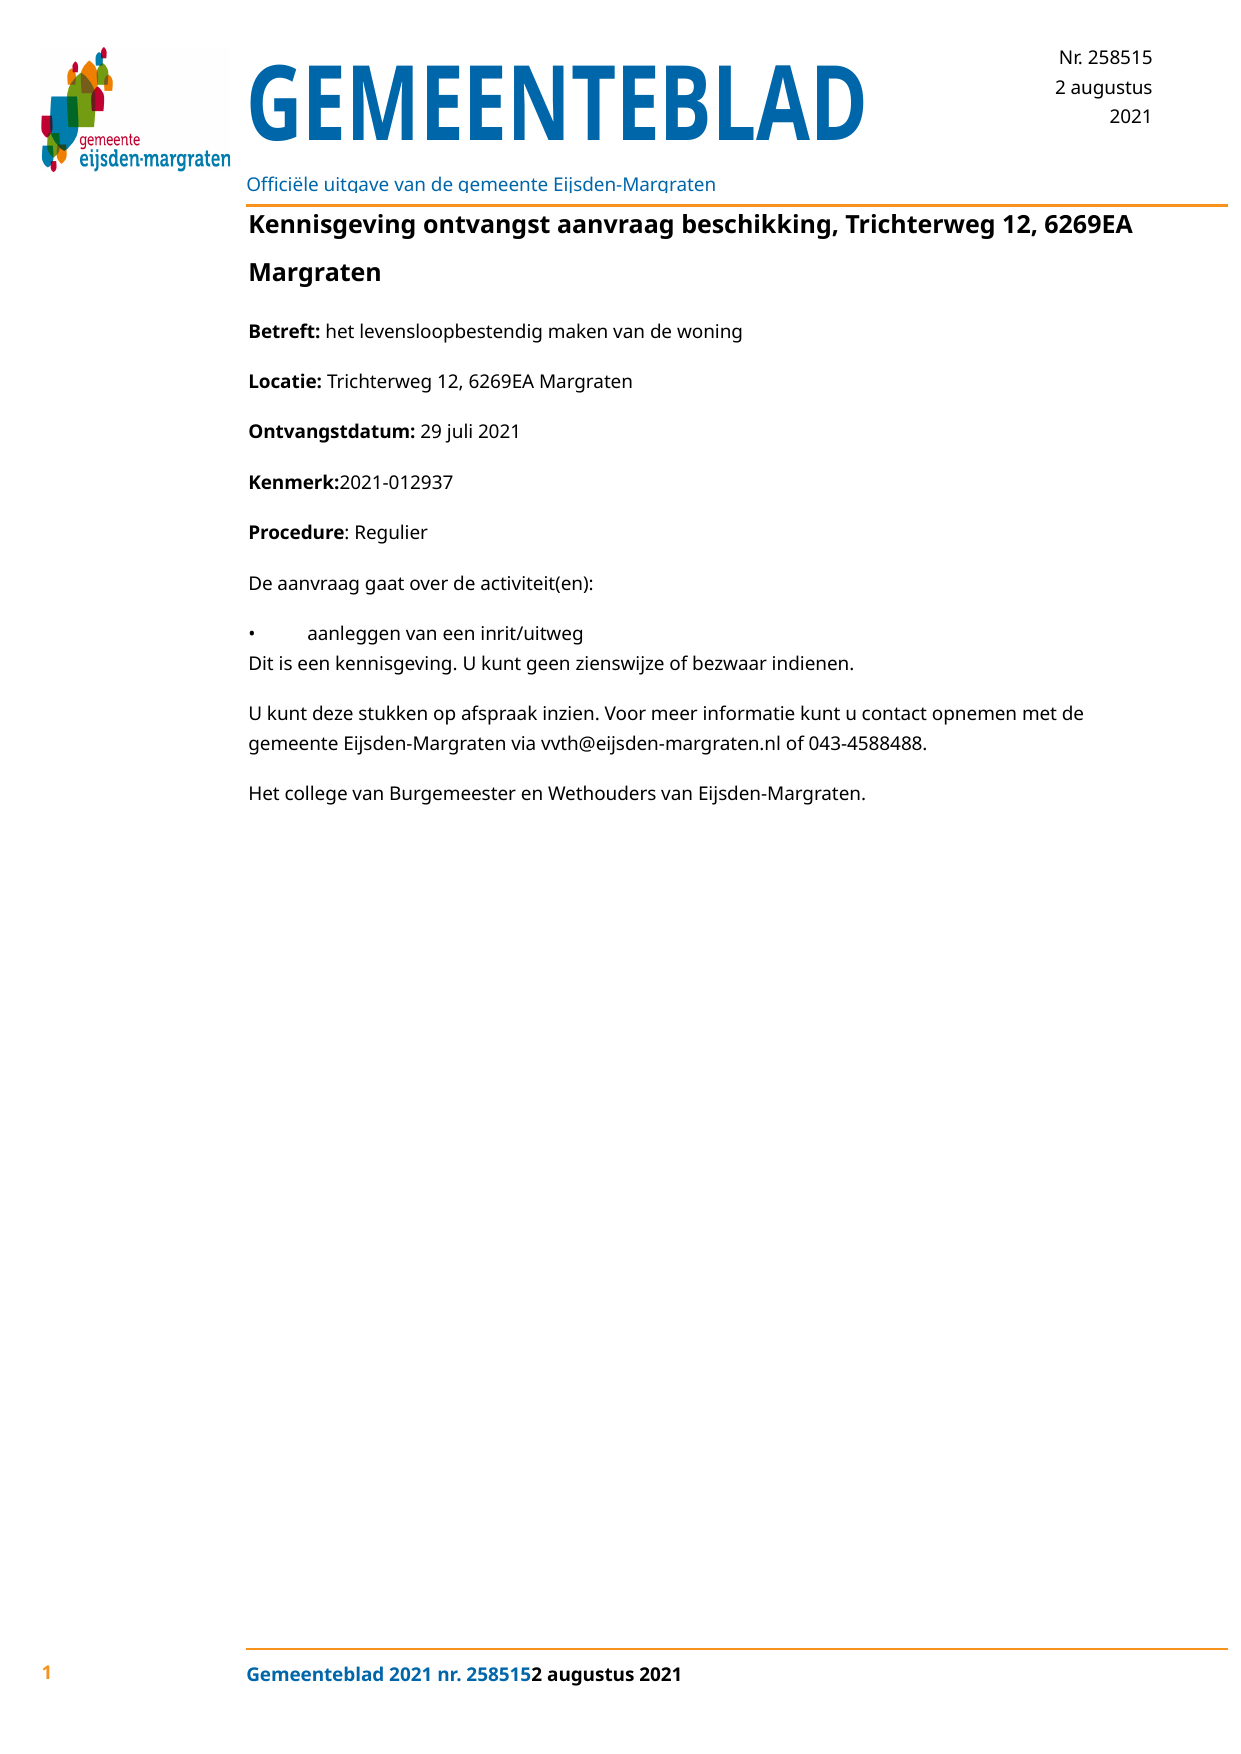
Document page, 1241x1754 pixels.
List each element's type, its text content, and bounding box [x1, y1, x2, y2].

text Kenmerk:2021-012937 [248, 469, 1152, 495]
text Locatie: Trichterweg 12, 6269EA Margraten [248, 368, 1152, 394]
text Het college van Burgemeester en Wethouders van Eijsden-Margraten. [248, 780, 1152, 806]
text U kunt deze stukken op afspraak inzien. Voor meer informatie kunt u contact opnemen met de gemeente Eijsden-Margraten via vvth@eijsden-margraten.nl of 043-4588488. [248, 700, 1152, 756]
text Ontvangstdatum: 29 juli 2021 [248, 419, 1152, 444]
picture [41, 47, 231, 172]
text De aanvraag gaat over de activiteit(en): [248, 570, 1152, 596]
text Kennisgeving ontvangst aanvraag beschikking, Trichterweg 12, 6269EA Margraten [248, 207, 1152, 288]
text Procedure: Regulier [248, 519, 1152, 545]
text Betreft: het levensloopbestendig maken van de woning [248, 318, 1152, 344]
text Dit is een kennisgeving. U kunt geen zienswijze of bezwaar indienen. [248, 650, 1152, 676]
list aanleggen van een inrit/uitweg [248, 620, 1152, 646]
